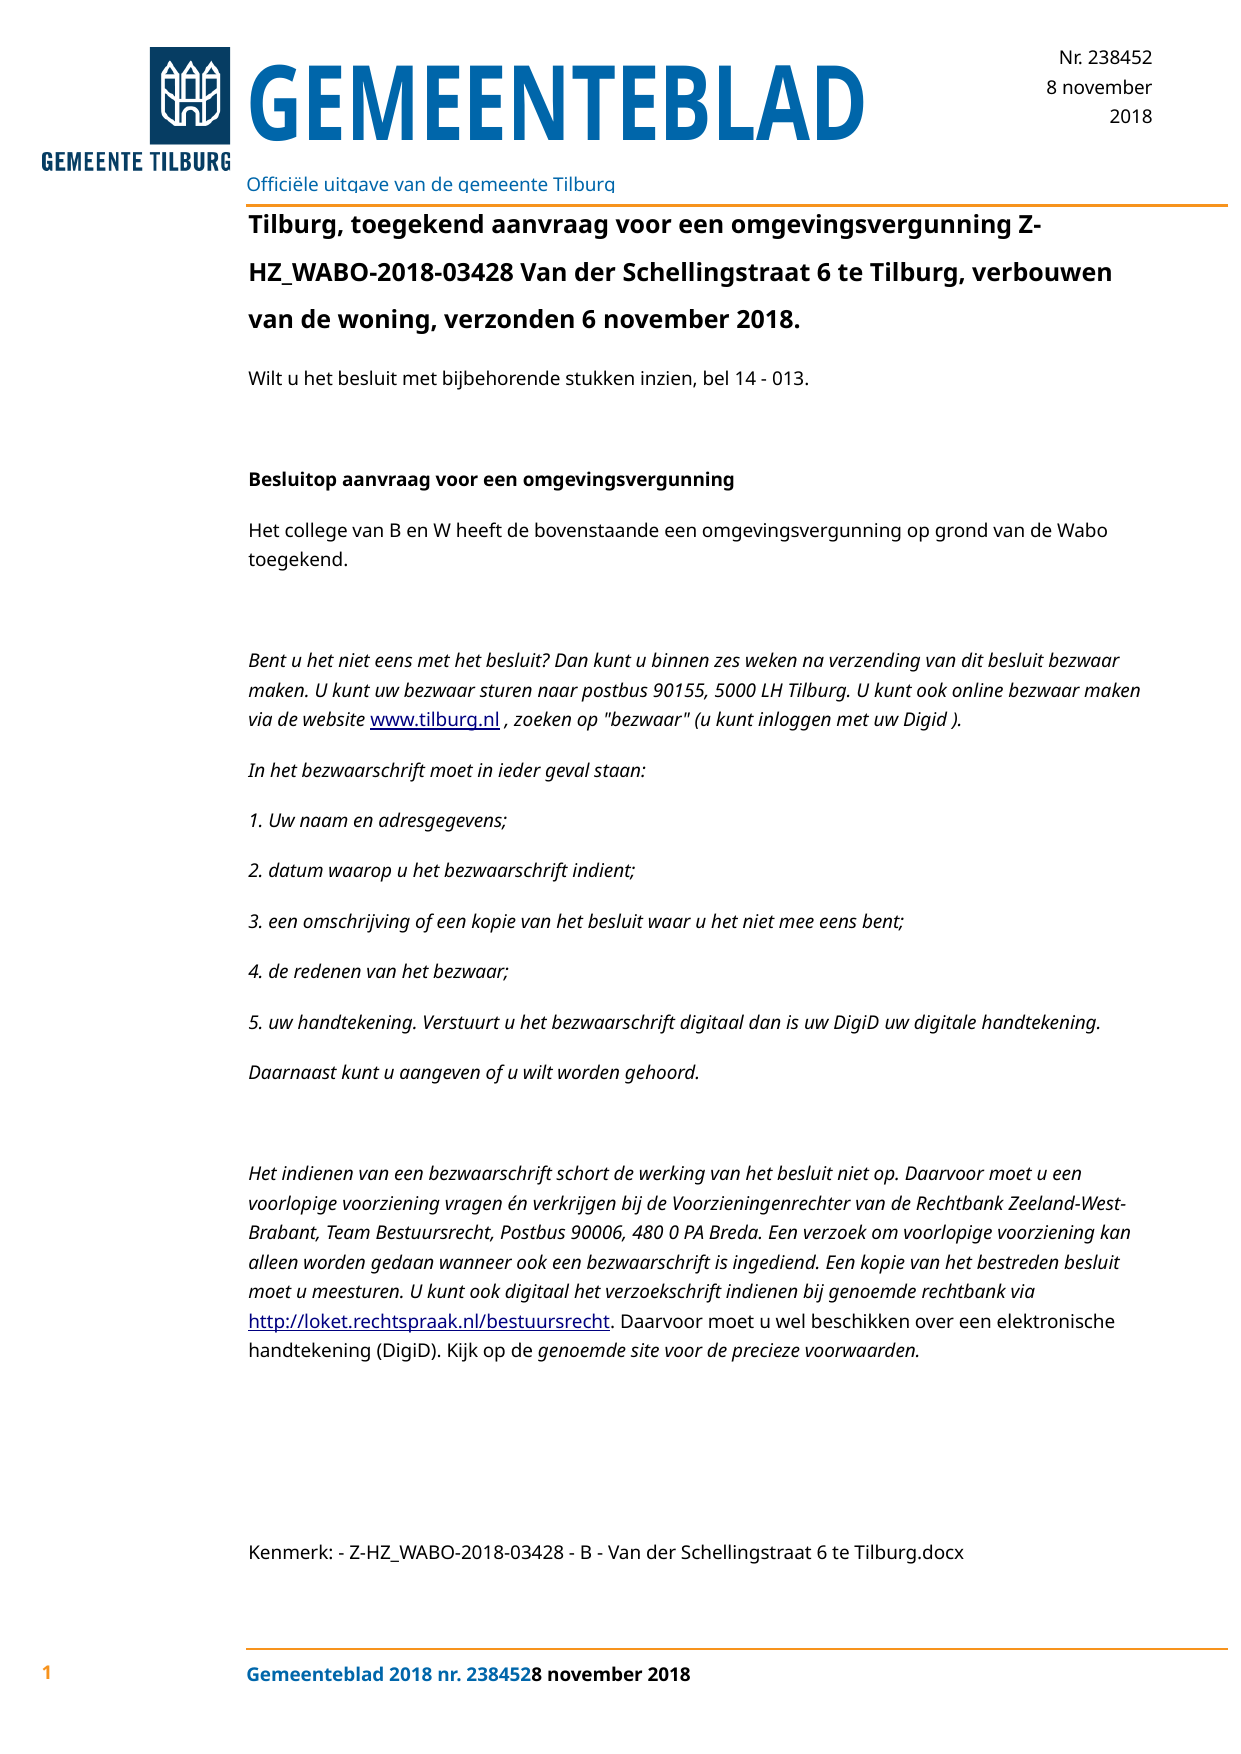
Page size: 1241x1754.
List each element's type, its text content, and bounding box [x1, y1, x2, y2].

text Het college van B en W heeft de bovenstaande een omgevingsvergunning op grond van de Wabo toegekend. [248, 517, 1152, 572]
text Wilt u het besluit met bijbehorende stukken inzien, bel 14 - 013. [248, 366, 1152, 391]
text Tilburg, toegekend aanvraag voor een omgevingsvergunning Z-HZ_WABO-2018-03428 Van der Schellingstraat 6 te Tilburg, verbouwen van de woning, verzonden 6 november 2018. [248, 207, 1152, 336]
text Bent u het niet eens met het besluit? Dan kunt u binnen zes weken na verzending van dit besluit bezwaar maken. U kunt uw bezwaar sturen naar postbus 90155, 5000 LH Tilburg. U kunt ook online bezwaar maken via de website www.tilburg.nl , zoeken op "bezwaar" (u kunt inloggen met uw Digid ). [248, 647, 1152, 732]
text 3. een omschrijving of een kopie van het besluit waar u het niet mee eens bent; [248, 908, 1152, 934]
text 5. uw handtekening. Verstuurt u het bezwaarschrift digitaal dan is uw DigiD uw digitale handtekening. [248, 1009, 1152, 1034]
text Kenmerk: - Z-HZ_WABO-2018-03428 - B - Van der Schellingstraat 6 te Tilburg.docx [248, 1539, 1152, 1565]
text 1. Uw naam en adresgegevens; [248, 807, 1152, 833]
text 2. datum waarop u het bezwaarschrift indient; [248, 858, 1152, 883]
text Daarnaast kunt u aangeven of u wilt worden gehoord. [248, 1059, 1152, 1085]
text 4. de redenen van het bezwaar; [248, 958, 1152, 984]
text Het indienen van een bezwaarschrift schort de werking van het besluit niet op. Daarvoor moet u een voorlopige voorziening vragen én verkrijgen bij de Voorzieningenrechter van de Rechtbank Zeeland-West-Brabant, Team Bestuursrecht, Postbus 90006, 480 0 PA Breda. Een verzoek om voorlopige voorziening kan alleen worden gedaan wanneer ook een bezwaarschrift is ingediend. Een kopie van het bestreden besluit moet u meesturen. U kunt ook digitaal het verzoekschrift indienen bij genoemde rechtbank via http://loket.rechtspraak.nl/bestuursrecht. Daarvoor moet u wel beschikken over een elektronische handtekening (DigiD). Kijk op de genoemde site voor de precieze voorwaarden. [248, 1160, 1152, 1363]
picture [41, 47, 231, 172]
text Besluitop aanvraag voor een omgevingsvergunning [248, 466, 1152, 492]
text In het bezwaarschrift moet in ieder geval staan: [248, 757, 1152, 782]
